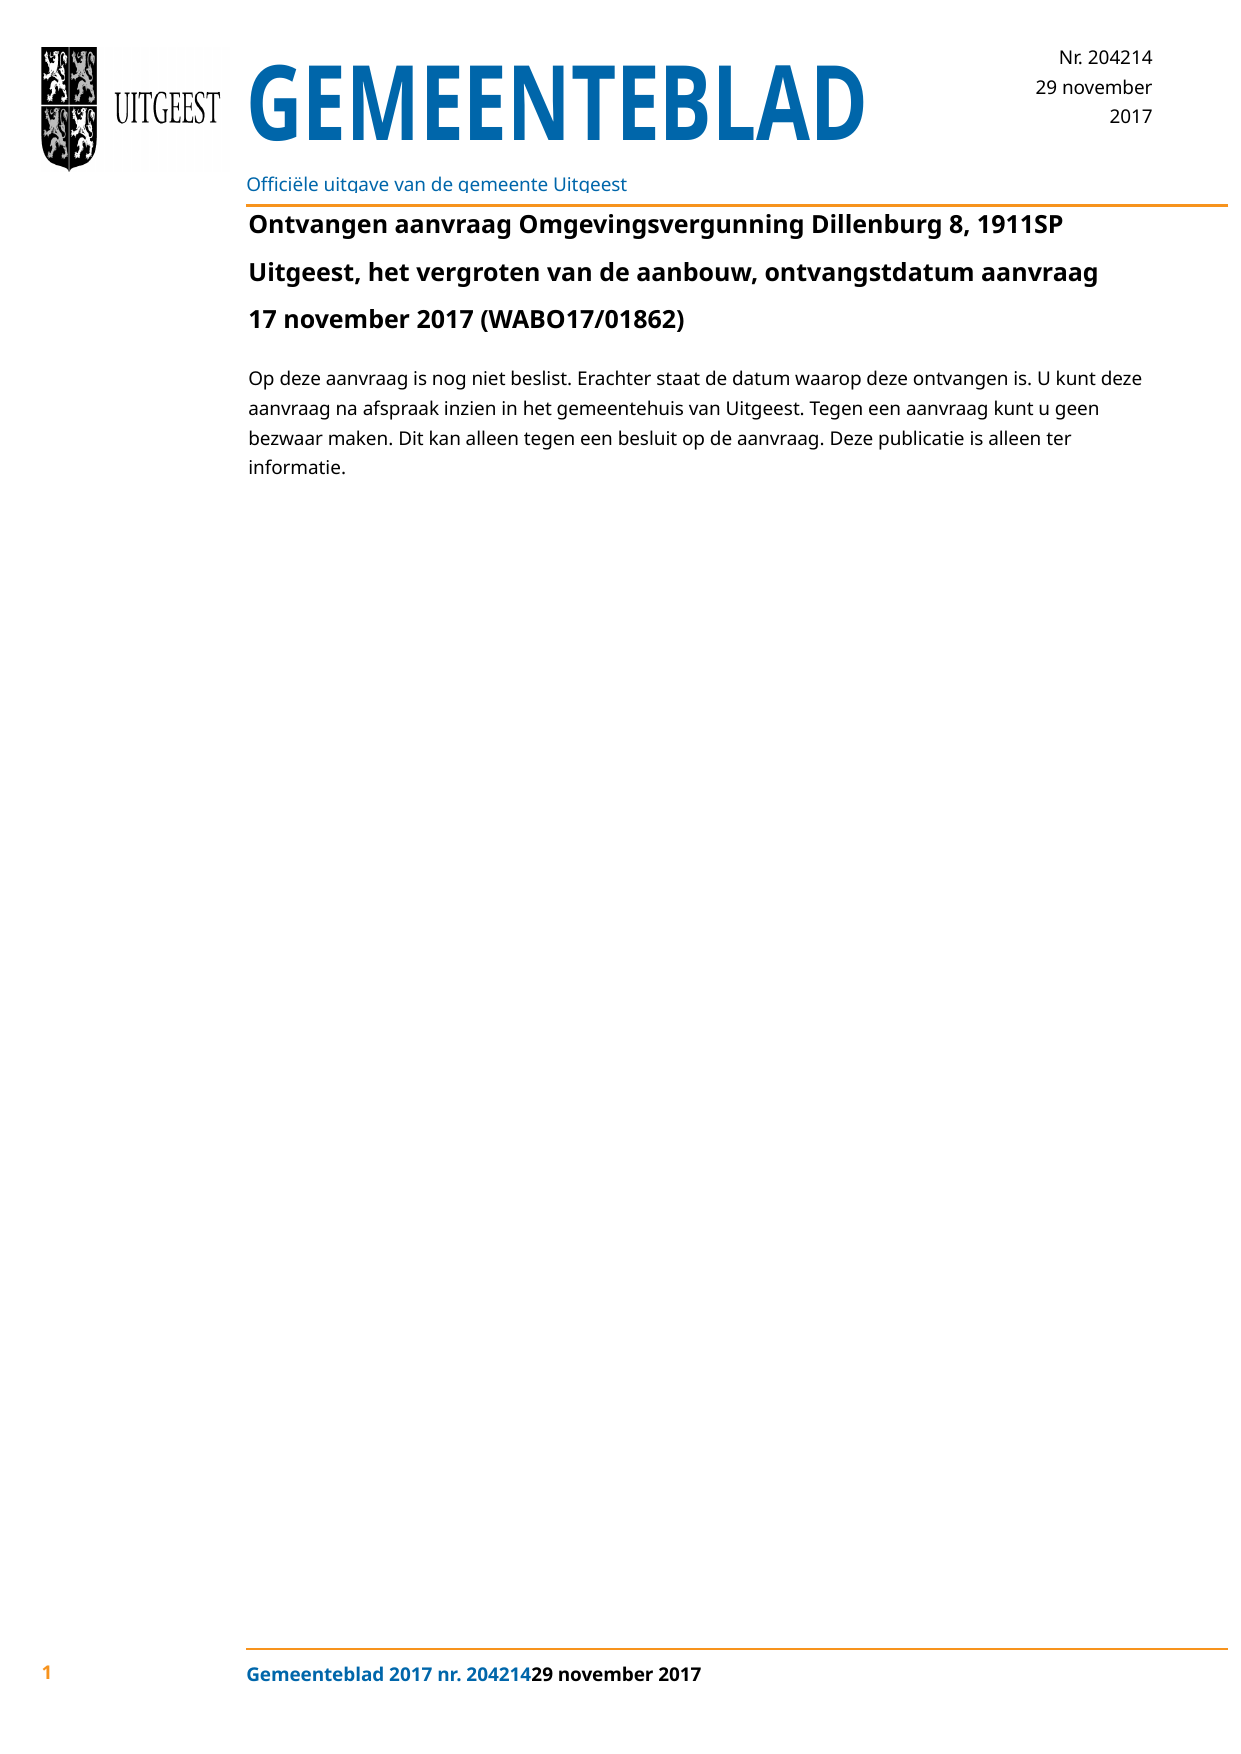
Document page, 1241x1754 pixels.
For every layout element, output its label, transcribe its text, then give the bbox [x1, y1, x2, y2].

text Ontvangen aanvraag Omgevingsvergunning Dillenburg 8, 1911SP Uitgeest, het vergroten van de aanbouw, ontvangstdatum aanvraag 17 november 2017 (WABO17/01862) [248, 207, 1152, 336]
text Op deze aanvraag is nog niet beslist. Erachter staat de datum waarop deze ontvangen is. U kunt deze aanvraag na afspraak inzien in het gemeentehuis van Uitgeest. Tegen een aanvraag kunt u geen bezwaar maken. Dit kan alleen tegen een besluit op de aanvraag. Deze publicatie is alleen ter informatie. [248, 366, 1152, 480]
picture [41, 47, 231, 172]
